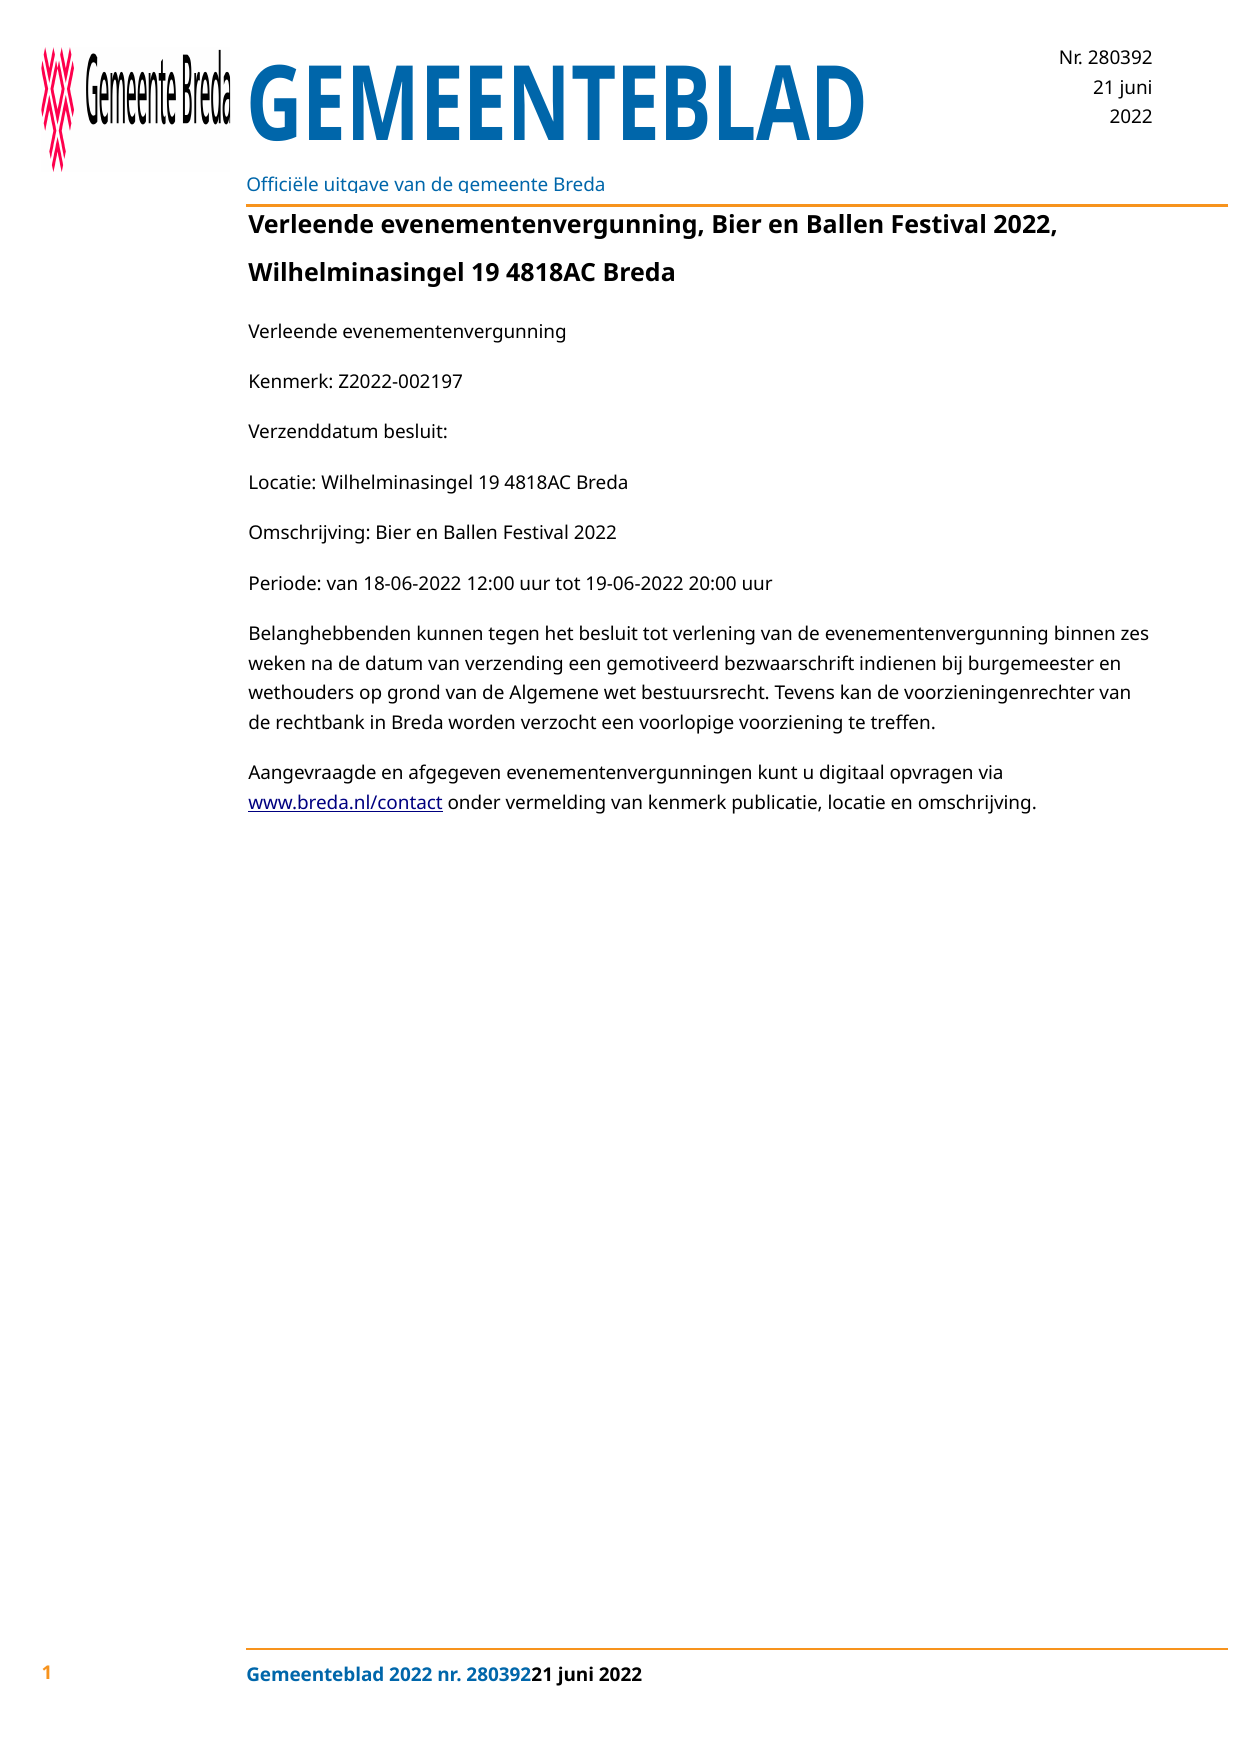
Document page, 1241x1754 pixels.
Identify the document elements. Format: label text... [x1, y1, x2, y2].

picture [41, 47, 231, 172]
text Belanghebbenden kunnen tegen het besluit tot verlening van de evenementenvergunning binnen zes weken na de datum van verzending een gemotiveerd bezwaarschrift indienen bij burgemeester en wethouders op grond van de Algemene wet bestuursrecht. Tevens kan de voorzieningenrechter van de rechtbank in Breda worden verzocht een voorlopige voorziening te treffen. [248, 620, 1152, 735]
text Omschrijving: Bier en Ballen Festival 2022 [248, 519, 1152, 545]
text Periode: van 18-06-2022 12:00 uur tot 19-06-2022 20:00 uur [248, 570, 1152, 596]
text Verleende evenementenvergunning, Bier en Ballen Festival 2022, Wilhelminasingel 19 4818AC Breda [248, 207, 1152, 288]
text Verzenddatum besluit: [248, 419, 1152, 444]
text Kenmerk: Z2022-002197 [248, 368, 1152, 394]
text Verleende evenementenvergunning [248, 318, 1152, 344]
text Aangevraagde en afgegeven evenementenvergunningen kunt u digitaal opvragen via www.breda.nl/contact onder vermelding van kenmerk publicatie, locatie en omschrijving. [248, 759, 1152, 815]
text Locatie: Wilhelminasingel 19 4818AC Breda [248, 469, 1152, 495]
